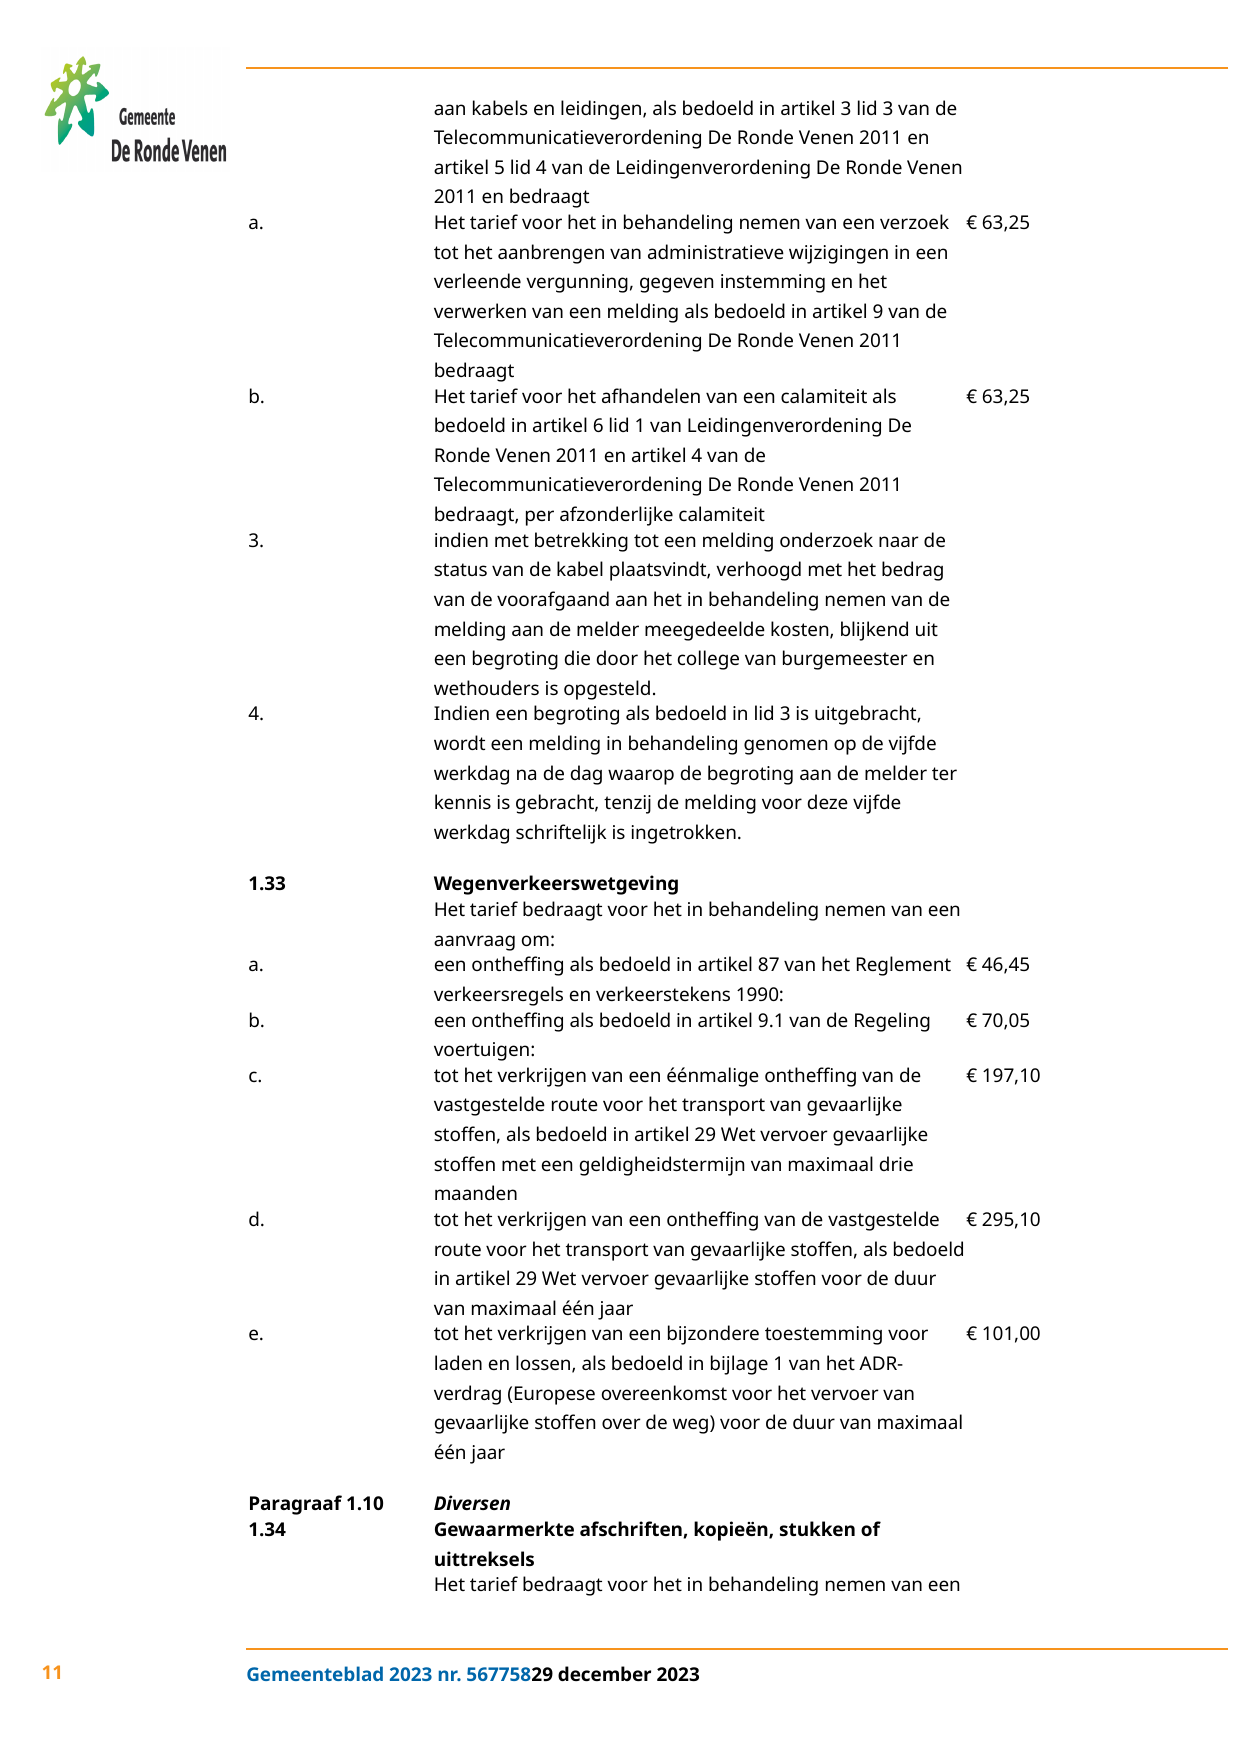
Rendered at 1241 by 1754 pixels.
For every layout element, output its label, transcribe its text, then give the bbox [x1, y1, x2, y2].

table_cell [434, 1465, 966, 1490]
table_cell aan kabels en leidingen, als bedoeld in artikel 3 lid 3 van de Telecommunicatieverordening De Ronde Venen 2011 en artikel 5 lid 4 van de Leidingenverordening De Ronde Venen 2011 en bedraagt [434, 95, 966, 209]
table_cell 3. [248, 527, 433, 701]
table_cell Wegenverkeerswetgeving [434, 870, 966, 896]
table_cell [966, 1490, 1152, 1516]
table_cell een ontheffing als bedoeld in artikel 9.1 van de Regeling voertuigen: [434, 1007, 966, 1062]
table_cell 1.34 [248, 1516, 433, 1571]
table_cell [966, 845, 1152, 870]
table_cell € 70,05 [966, 1007, 1152, 1062]
table_cell b. [248, 383, 433, 527]
table_cell indien met betrekking tot een melding onderzoek naar de status van de kabel plaatsvindt, verhoogd met het bedrag van de voorafgaand aan het in behandeling nemen van de melding aan de melder meegedeelde kosten, blijkend uit een begroting die door het college van burgemeester en wethouders is opgesteld. [434, 527, 966, 701]
table_cell tot het verkrijgen van een ontheffing van de vastgestelde route voor het transport van gevaarlijke stoffen, als bedoeld in artikel 29 Wet vervoer gevaarlijke stoffen voor de duur van maximaal één jaar [434, 1206, 966, 1321]
table_cell Indien een begroting als bedoeld in lid 3 is uitgebracht, wordt een melding in behandeling genomen op de vijfde werkdag na de dag waarop de begroting aan de melder ter kennis is gebracht, tenzij de melding voor deze vijfde werkdag schriftelijk is ingetrokken. [434, 701, 966, 845]
table_cell € 63,25 [966, 383, 1152, 527]
table_cell [966, 95, 1152, 209]
table_cell [966, 896, 1152, 951]
table_cell [966, 870, 1152, 896]
table_cell een ontheffing als bedoeld in artikel 87 van het Reglement verkeersregels en verkeerstekens 1990: [434, 951, 966, 1007]
table_cell d. [248, 1206, 433, 1321]
table_cell 1.33 [248, 870, 433, 896]
table_cell Diversen [434, 1490, 966, 1516]
table_cell € 295,10 [966, 1206, 1152, 1321]
table_cell 4. [248, 701, 433, 845]
table_cell [248, 1571, 433, 1597]
table_cell Het tarief bedraagt voor het in behandeling nemen van een [434, 1571, 966, 1597]
table_cell tot het verkrijgen van een éénmalige ontheffing van de vastgestelde route voor het transport van gevaarlijke stoffen, als bedoeld in artikel 29 Wet vervoer gevaarlijke stoffen met een geldigheidstermijn van maximaal drie maanden [434, 1062, 966, 1206]
table_cell [966, 527, 1152, 701]
table_cell tot het verkrijgen van een bijzondere toestemming voor laden en lossen, als bedoeld in bijlage 1 van het ADR-verdrag (Europese overeenkomst voor het vervoer van gevaarlijke stoffen over de weg) voor de duur van maximaal één jaar [434, 1321, 966, 1465]
table_cell [248, 95, 433, 209]
table_cell Paragraaf 1.10 [248, 1490, 433, 1516]
table_cell [966, 1571, 1152, 1597]
table_cell [248, 896, 433, 951]
table_cell e. [248, 1321, 433, 1465]
table_cell [434, 845, 966, 870]
table_cell Het tarief voor het in behandeling nemen van een verzoek tot het aanbrengen van administratieve wijzigingen in een verleende vergunning, gegeven instemming en het verwerken van een melding als bedoeld in artikel 9 van de Telecommunicatieverordening De Ronde Venen 2011 bedraagt [434, 209, 966, 383]
table_cell Het tarief bedraagt voor het in behandeling nemen van een aanvraag om: [434, 896, 966, 951]
table_cell Gewaarmerkte afschriften, kopieën, stukken of uittreksels [434, 1516, 966, 1571]
table_cell € 197,10 [966, 1062, 1152, 1206]
table_cell [966, 701, 1152, 845]
table_cell [966, 1516, 1152, 1571]
table_cell c. [248, 1062, 433, 1206]
table_cell [248, 845, 433, 870]
picture [41, 47, 231, 172]
table_cell a. [248, 951, 433, 1007]
table_cell a. [248, 209, 433, 383]
table_cell Het tarief voor het afhandelen van een calamiteit als bedoeld in artikel 6 lid 1 van Leidingenverordening De Ronde Venen 2011 en artikel 4 van de Telecommunicatieverordening De Ronde Venen 2011 bedraagt, per afzonderlijke calamiteit [434, 383, 966, 527]
table_cell € 101,00 [966, 1321, 1152, 1465]
table_cell € 46,45 [966, 951, 1152, 1007]
table_cell € 63,25 [966, 209, 1152, 383]
table_cell b. [248, 1007, 433, 1062]
table_cell [966, 1465, 1152, 1490]
table_cell [248, 1465, 433, 1490]
